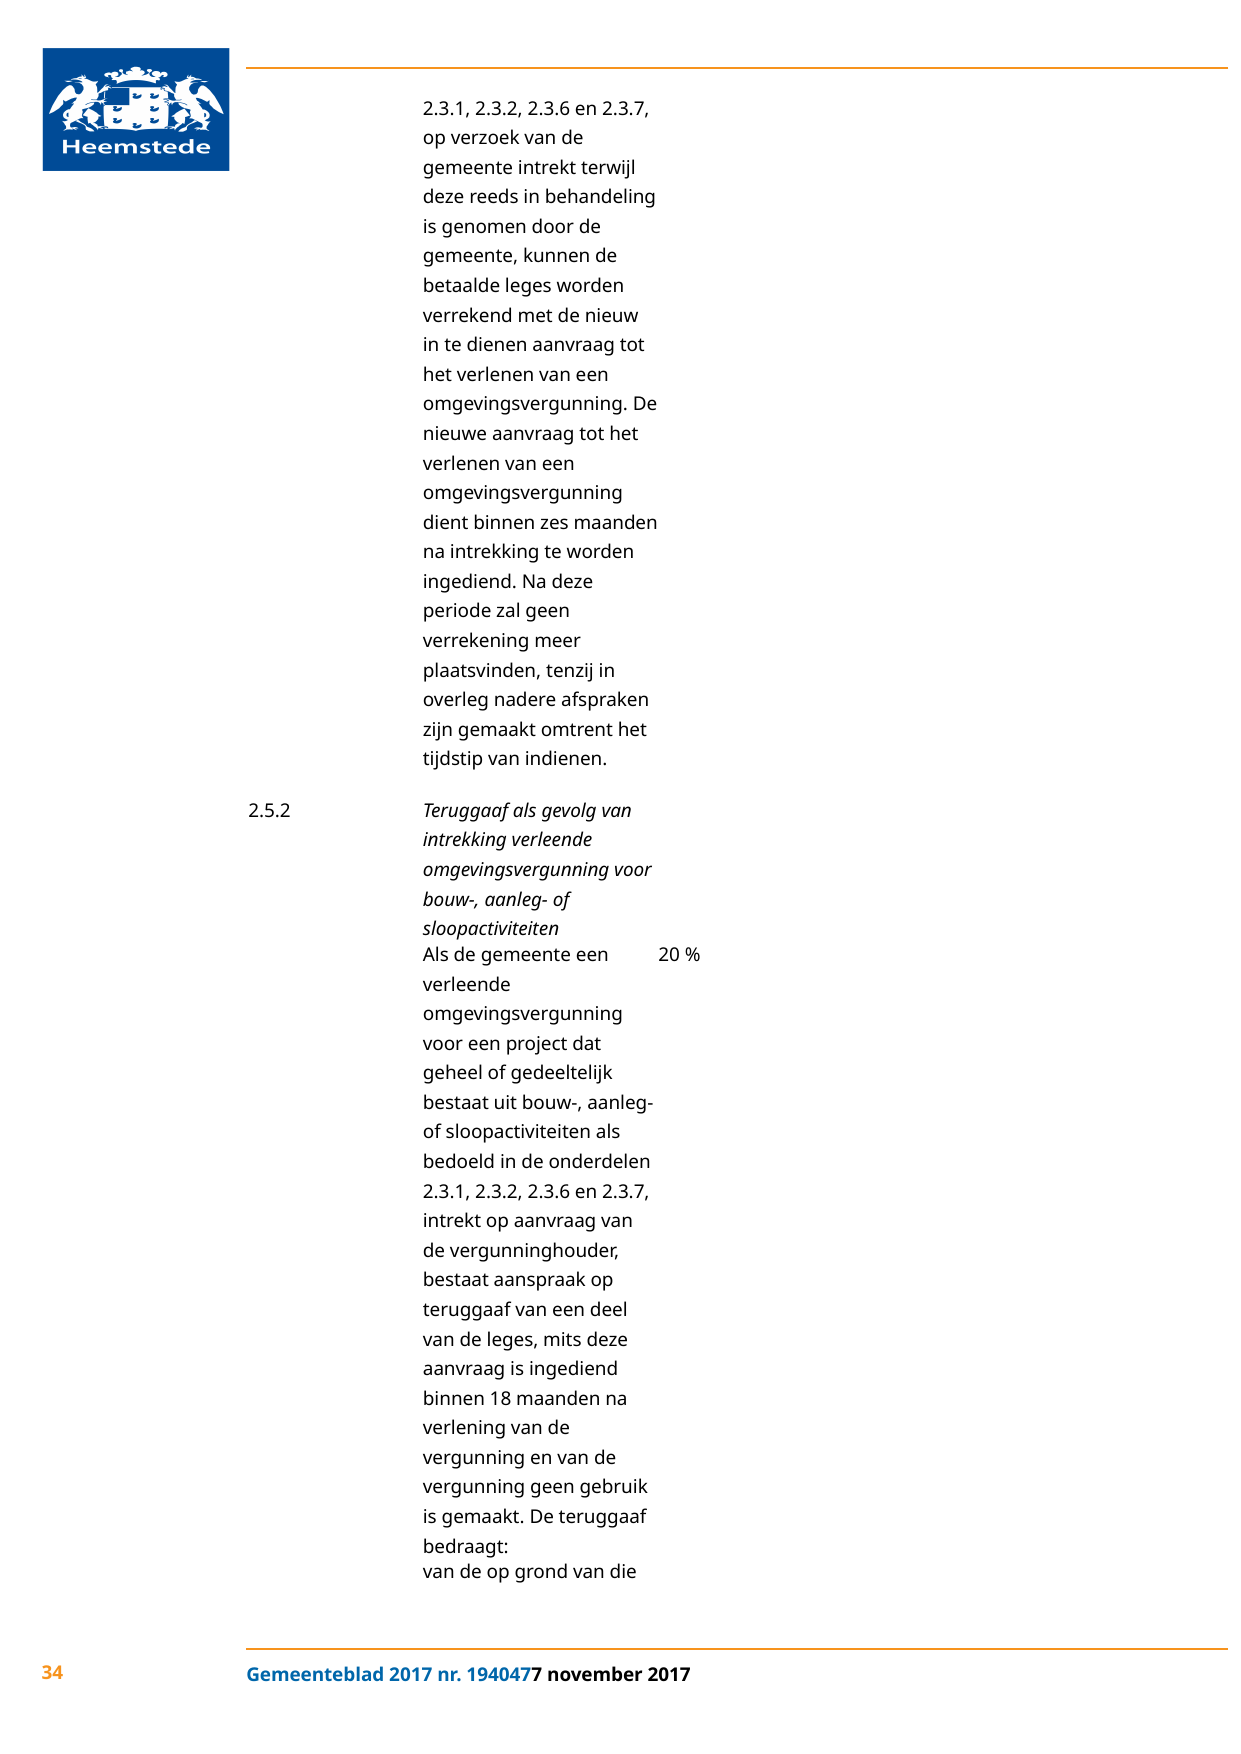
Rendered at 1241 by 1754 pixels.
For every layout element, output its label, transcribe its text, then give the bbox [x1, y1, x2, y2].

table_cell [658, 797, 833, 941]
table_cell [833, 941, 1152, 1558]
table_cell [248, 941, 423, 1584]
table_cell 20 % [658, 941, 833, 1558]
table_cell [658, 95, 833, 771]
table_cell [833, 771, 1152, 797]
table_cell [248, 771, 423, 797]
table_cell [423, 771, 658, 797]
table_cell Teruggaaf als gevolg van intrekking verleende omgevingsvergunning voor bouw-, aanleg- of sloopactiviteiten [423, 797, 658, 941]
table_cell [248, 95, 423, 771]
table_cell [833, 797, 1152, 941]
table_cell van de op grond van die [423, 1559, 658, 1584]
table_cell [833, 1559, 1152, 1584]
table_cell [658, 1559, 833, 1584]
picture [41, 47, 231, 172]
table_cell 2.3.1, 2.3.2, 2.3.6 en 2.3.7, op verzoek van de gemeente intrekt terwijl deze reeds in behandeling is genomen door de gemeente, kunnen de betaalde leges worden verrekend met de nieuw in te dienen aanvraag tot het verlenen van een omgevingsvergunning. De nieuwe aanvraag tot het verlenen van een omgevingsvergunning dient binnen zes maanden na intrekking te worden ingediend. Na deze periode zal geen verrekening meer plaatsvinden, tenzij in overleg nadere afspraken zijn gemaakt omtrent het tijdstip van indienen. [423, 95, 658, 771]
table_cell [833, 95, 1152, 771]
table_cell [658, 771, 833, 797]
table_cell Als de gemeente een verleende omgevingsvergunning voor een project dat geheel of gedeeltelijk bestaat uit bouw-, aanleg- of sloopactiviteiten als bedoeld in de onderdelen 2.3.1, 2.3.2, 2.3.6 en 2.3.7, intrekt op aanvraag van de vergunninghouder, bestaat aanspraak op teruggaaf van een deel van de leges, mits deze aanvraag is ingediend binnen 18 maanden na verlening van de vergunning en van de vergunning geen gebruik is gemaakt. De teruggaaf bedraagt: [423, 941, 658, 1558]
table_cell 2.5.2 [248, 797, 423, 941]
